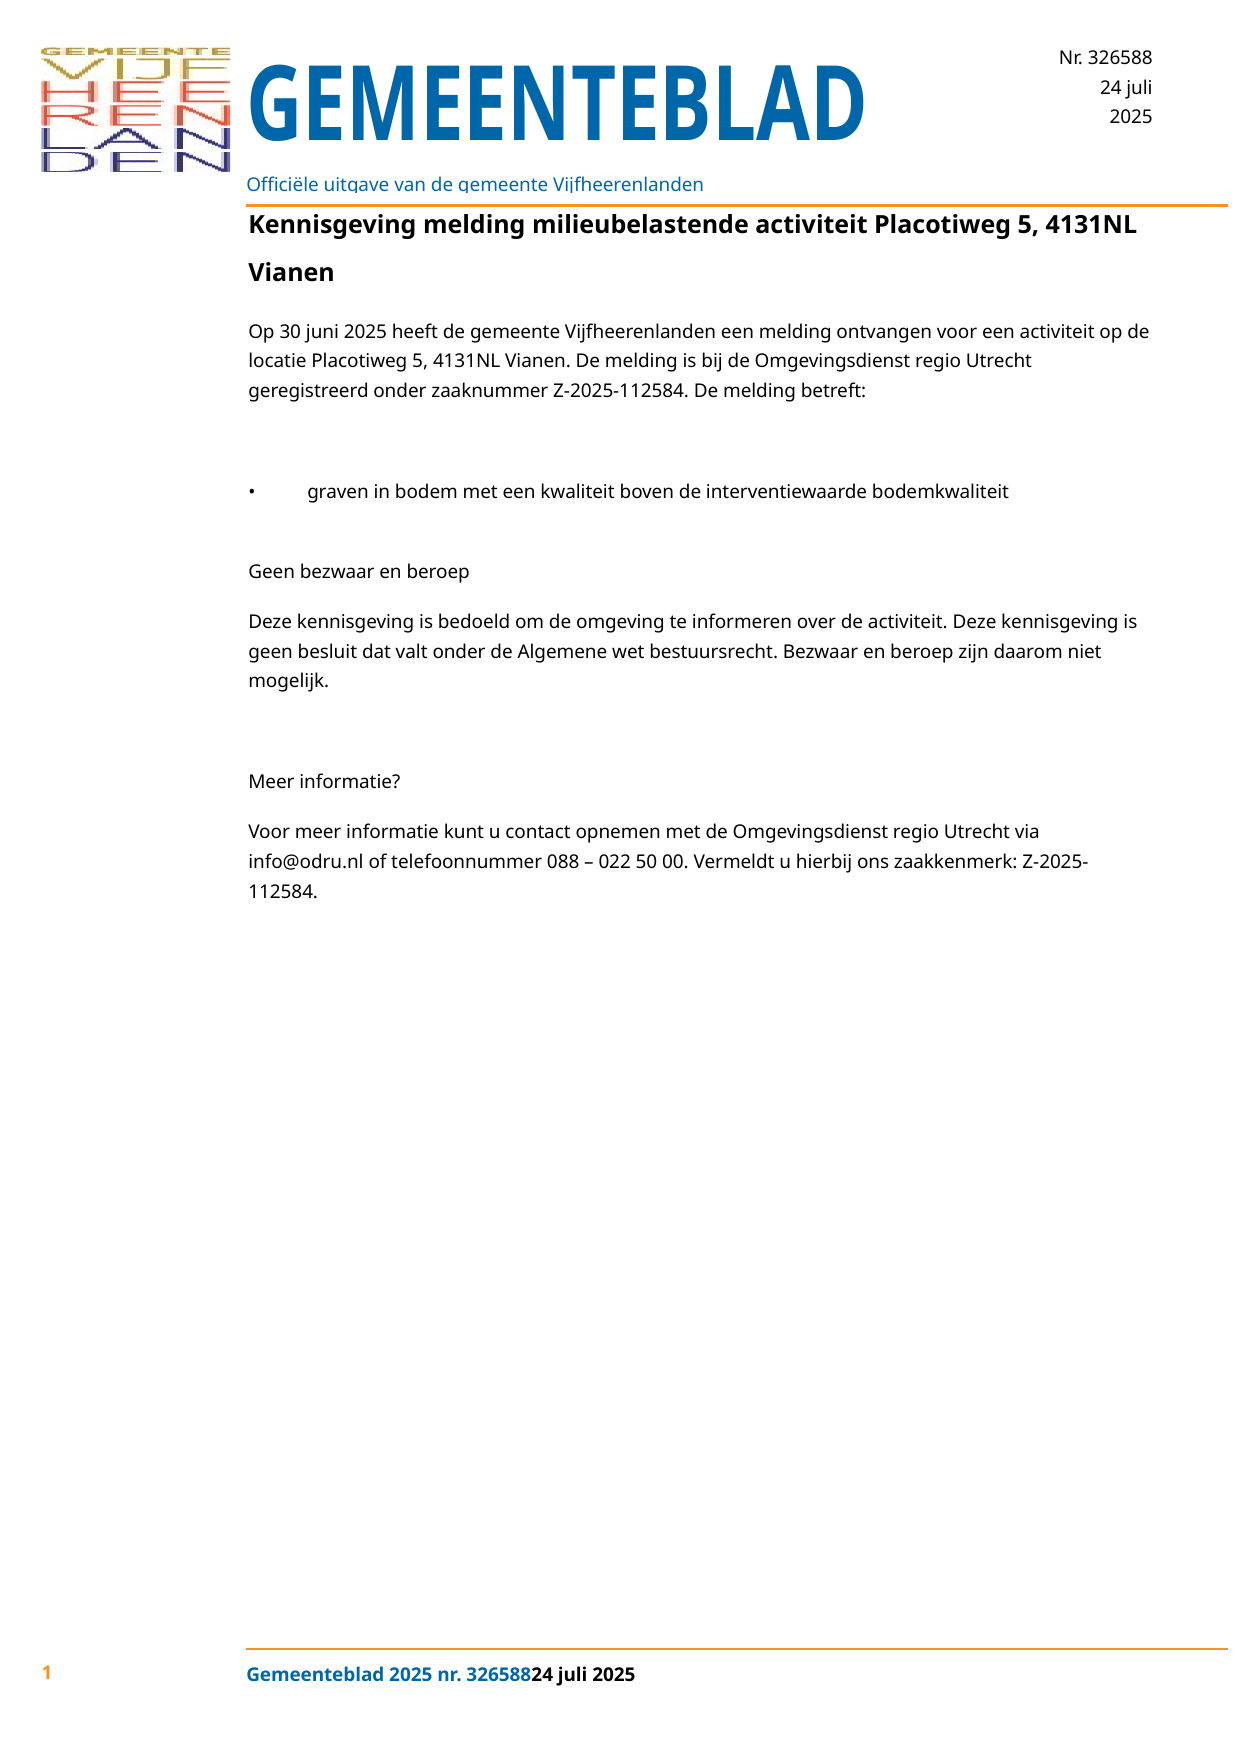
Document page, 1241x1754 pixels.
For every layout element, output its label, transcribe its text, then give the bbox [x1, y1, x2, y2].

text Kennisgeving melding milieubelastende activiteit Placotiweg 5, 4131NL Vianen [248, 207, 1152, 288]
text Meer informatie? [248, 768, 1152, 794]
list graven in bodem met een kwaliteit boven de interventiewaarde bodemkwaliteit [248, 478, 1152, 504]
text Op 30 juni 2025 heeft de gemeente Vijfheerenlanden een melding ontvangen voor een activiteit op de locatie Placotiweg 5, 4131NL Vianen. De melding is bij de Omgevingsdienst regio Utrecht geregistreerd onder zaaknummer Z-2025-112584. De melding betreft: [248, 318, 1152, 403]
picture [41, 47, 231, 172]
text Deze kennisgeving is bedoeld om de omgeving te informeren over de activiteit. Deze kennisgeving is geen besluit dat valt onder de Algemene wet bestuursrecht. Bezwaar en beroep zijn daarom niet mogelijk. [248, 608, 1152, 693]
text Geen bezwaar en beroep [248, 558, 1152, 584]
text Voor meer informatie kunt u contact opnemen met de Omgevingsdienst regio Utrecht via info@odru.nl of telefoonnummer 088 – 022 50 00. Vermeldt u hierbij ons zaakkenmerk: Z-2025-112584. [248, 819, 1152, 904]
